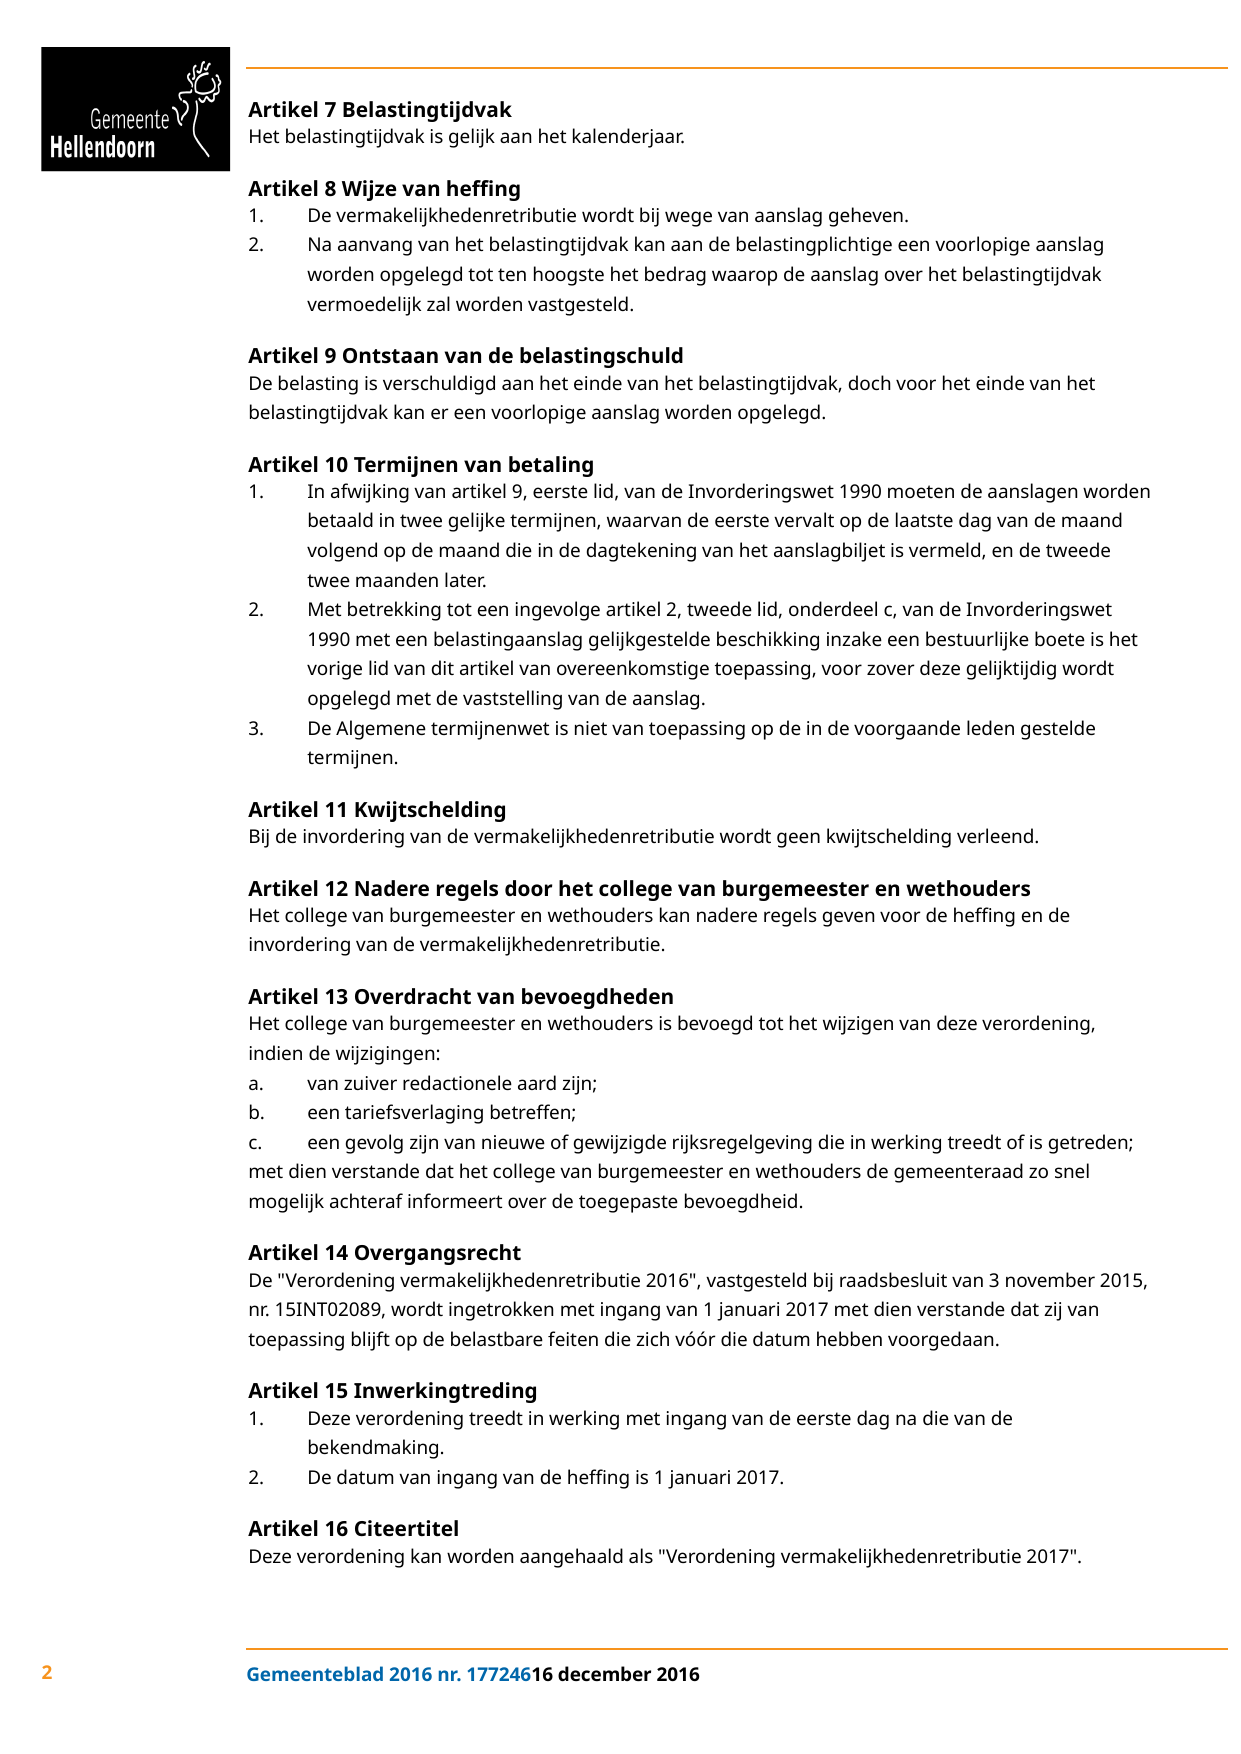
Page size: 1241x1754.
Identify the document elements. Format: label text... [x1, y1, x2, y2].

list De vermakelijkhedenretributie wordt bij wege van aanslag geheven. [248, 202, 1152, 228]
text met dien verstande dat het college van burgemeester en wethouders de gemeenteraad zo snel mogelijk achteraf informeert over de toegepaste bevoegdheid. [248, 1158, 1152, 1214]
text Het college van burgemeester en wethouders is bevoegd tot het wijzigen van deze verordening, indien de wijzigingen: [248, 1011, 1152, 1066]
list De Algemene termijnenwet is niet van toepassing op de in de voorgaande leden gestelde termijnen. [248, 715, 1152, 770]
text Artikel 8 Wijze van heffing [248, 174, 1152, 202]
text Het belastingtijdvak is gelijk aan het kalenderjaar. [248, 123, 1152, 149]
list De datum van ingang van de heffing is 1 januari 2017. [248, 1464, 1152, 1490]
list Deze verordening treedt in werking met ingang van de eerste dag na die van de bekendmaking. [248, 1405, 1152, 1460]
text De belasting is verschuldigd aan het einde van het belastingtijdvak, doch voor het einde van het belastingtijdvak kan er een voorlopige aanslag worden opgelegd. [248, 370, 1152, 425]
text Artikel 13 Overdracht van bevoegdheden [248, 982, 1152, 1011]
text Artikel 16 Citeertitel [248, 1514, 1152, 1543]
text Bij de invordering van de vermakelijkhedenretributie wordt geen kwijtschelding verleend. [248, 823, 1152, 849]
list Na aanvang van het belastingtijdvak kan aan de belastingplichtige een voorlopige aanslag worden opgelegd tot ten hoogste het bedrag waarop de aanslag over het belastingtijdvak vermoedelijk zal worden vastgesteld. [248, 232, 1152, 317]
text Het college van burgemeester en wethouders kan nadere regels geven voor de heffing en de invordering van de vermakelijkhedenretributie. [248, 902, 1152, 957]
picture [41, 47, 231, 172]
list Met betrekking tot een ingevolge artikel 2, tweede lid, onderdeel c, van de Invorderingswet 1990 met een belastingaanslag gelijkgestelde beschikking inzake een bestuurlijke boete is het vorige lid van dit artikel van overeenkomstige toepassing, voor zover deze gelijktijdig wordt opgelegd met de vaststelling van de aanslag. [248, 596, 1152, 711]
text Artikel 12 Nadere regels door het college van burgemeester en wethouders [248, 874, 1152, 902]
text Artikel 9 Ontstaan van de belastingschuld [248, 341, 1152, 370]
text Artikel 7 Belastingtijdvak [248, 95, 1152, 123]
text Artikel 11 Kwijtschelding [248, 795, 1152, 823]
text Artikel 10 Termijnen van betaling [248, 450, 1152, 478]
text Artikel 15 Inwerkingtreding [248, 1376, 1152, 1405]
list een tariefsverlaging betreffen; [248, 1099, 1152, 1125]
text Deze verordening kan worden aangehaald als "Verordening vermakelijkhedenretributie 2017". [248, 1543, 1152, 1569]
list van zuiver redactionele aard zijn; [248, 1070, 1152, 1095]
list een gevolg zijn van nieuwe of gewijzigde rijksregelgeving die in werking treedt of is getreden; [248, 1129, 1152, 1154]
text Artikel 14 Overgangsrecht [248, 1238, 1152, 1267]
text De "Verordening vermakelijkhedenretributie 2016", vastgesteld bij raadsbesluit van 3 november 2015, nr. 15INT02089, wordt ingetrokken met ingang van 1 januari 2017 met dien verstande dat zij van toepassing blijft op de belastbare feiten die zich vóór die datum hebben voorgedaan. [248, 1267, 1152, 1352]
list In afwijking van artikel 9, eerste lid, van de Invorderingswet 1990 moeten de aanslagen worden betaald in twee gelijke termijnen, waarvan de eerste vervalt op de laatste dag van de maand volgend op de maand die in de dagtekening van het aanslagbiljet is vermeld, en de tweede twee maanden later. [248, 478, 1152, 593]
